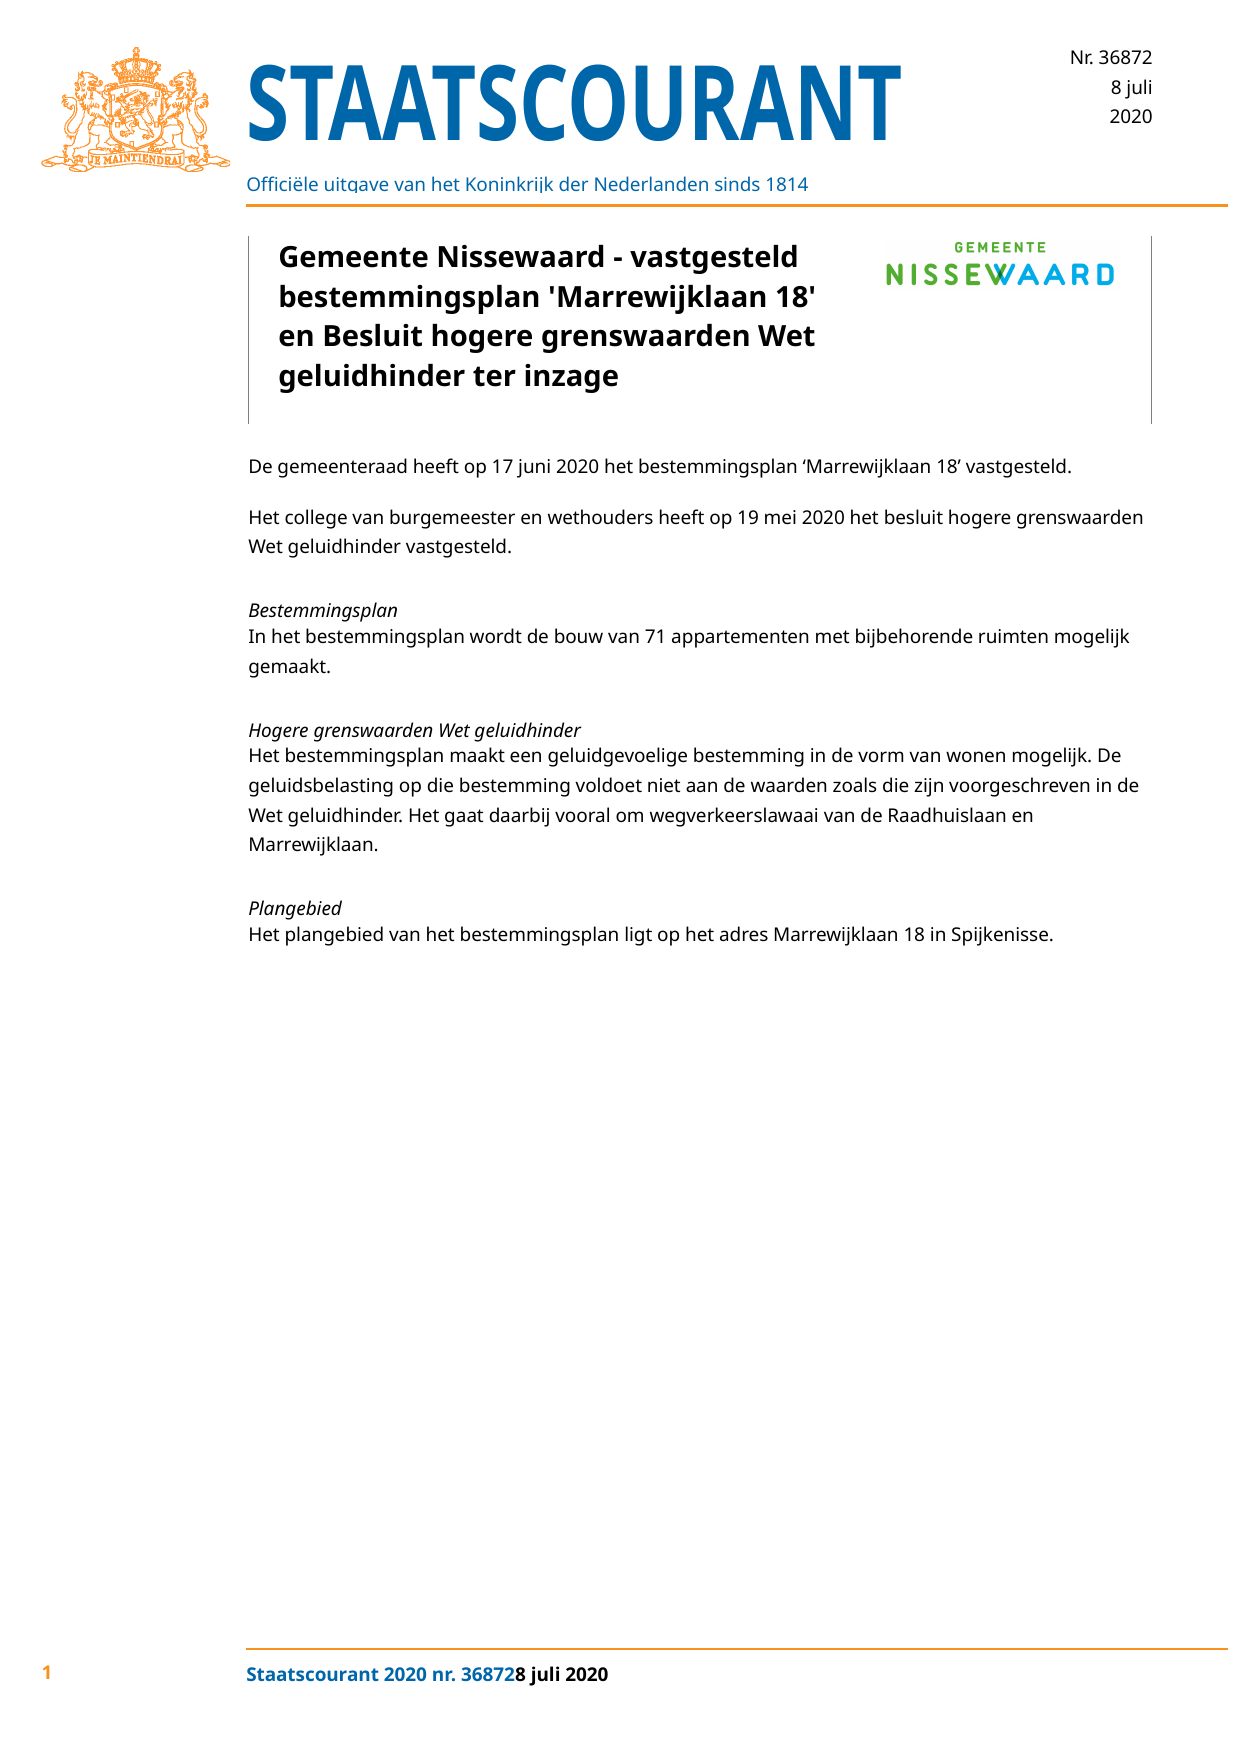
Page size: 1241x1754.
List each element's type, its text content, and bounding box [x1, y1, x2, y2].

text Plangebied [248, 895, 1152, 921]
text In het bestemmingsplan wordt de bouw van 71 appartementen met bijbehorende ruimten mogelijk gemaakt. [248, 623, 1152, 679]
picture [882, 236, 1119, 291]
text De gemeenteraad heeft op 17 juni 2020 het bestemmingsplan ‘Marrewijklaan 18’ vastgesteld. [248, 454, 1152, 479]
picture [41, 47, 231, 172]
table_header Gemeente Nissewaard - vastgesteld bestemmingsplan 'Marrewijklaan 18' en Besluit hogere grenswaarden Wet geluidhinder ter inzage [249, 236, 850, 424]
text Het plangebied van het bestemmingsplan ligt op het adres Marrewijklaan 18 in Spijkenisse. [248, 921, 1152, 947]
text Hogere grenswaarden Wet geluidhinder [248, 717, 1152, 743]
text Het bestemmingsplan maakt een geluidgevoelige bestemming in de vorm van wonen mogelijk. De geluidsbelasting op die bestemming voldoet niet aan de waarden zoals die zijn voorgeschreven in de Wet geluidhinder. Het gaat daarbij vooral om wegverkeerslawaai van de Raadhuislaan en Marrewijklaan. [248, 743, 1152, 857]
text Bestemmingsplan [248, 598, 1152, 623]
table_header [850, 236, 1151, 424]
text Het college van burgemeester en wethouders heeft op 19 mei 2020 het besluit hogere grenswaarden Wet geluidhinder vastgesteld. [248, 504, 1152, 559]
